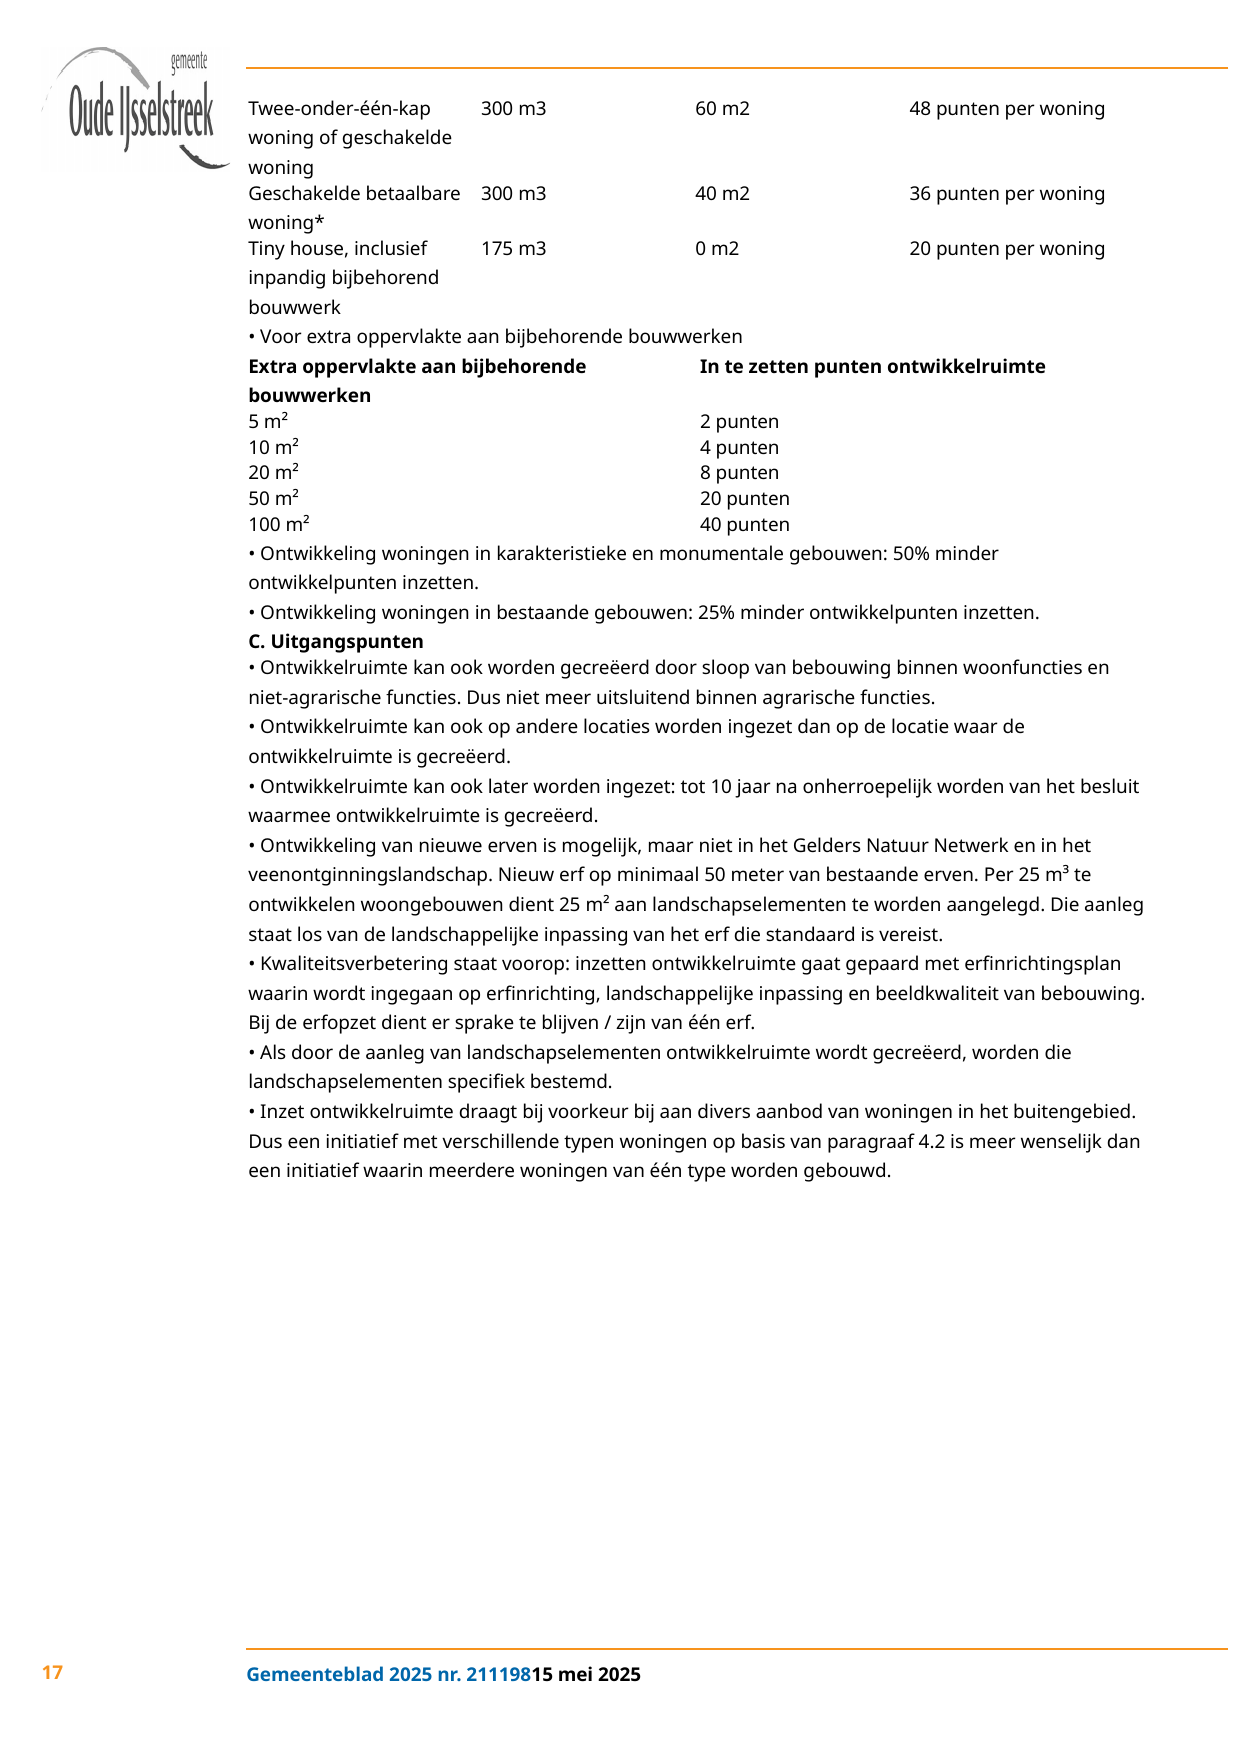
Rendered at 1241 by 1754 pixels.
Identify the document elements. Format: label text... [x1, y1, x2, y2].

table_cell 40 m2 [695, 180, 909, 235]
table_cell 5 m² [248, 408, 700, 434]
table_cell 20 m² [248, 460, 700, 485]
table_cell 4 punten [700, 434, 1152, 459]
table_cell 36 punten per woning [909, 180, 1152, 235]
table_cell 20 punten per woning [909, 235, 1152, 320]
table_cell 300 m3 [481, 95, 695, 180]
picture [41, 47, 231, 172]
table_header In te zetten punten ontwikkelruimte [700, 353, 1152, 408]
table_cell Tiny house, inclusief inpandig bijbehorend bouwwerk [248, 235, 481, 320]
table_cell 175 m3 [481, 235, 695, 320]
text C. Uitgangspunten [248, 629, 1152, 654]
table_cell Geschakelde betaalbare woning* [248, 180, 481, 235]
table_cell 50 m² [248, 485, 700, 511]
table_cell 2 punten [700, 408, 1152, 434]
table_cell 10 m² [248, 434, 700, 459]
text • Kwaliteitsverbetering staat voorop: inzetten ontwikkelruimte gaat gepaard met erfinrichtingsplan waarin wordt ingegaan op erfinrichting, landschappelijke inpassing en beeldkwaliteit van bebouwing. Bij de erfopzet dient er sprake te blijven / zijn van één erf. [248, 950, 1152, 1035]
text • Ontwikkeling van nieuwe erven is mogelijk, maar niet in het Gelders Natuur Netwerk en in het veenontginningslandschap. Nieuw erf op minimaal 50 meter van bestaande erven. Per 25 m³ te ontwikkelen woongebouwen dient 25 m² aan landschapselementen te worden aangelegd. Die aanleg staat los van de landschappelijke inpassing van het erf die standaard is vereist. [248, 832, 1152, 946]
text • Ontwikkeling woningen in bestaande gebouwen: 25% minder ontwikkelpunten inzetten. [248, 599, 1152, 625]
text • Ontwikkelruimte kan ook later worden ingezet: tot 10 jaar na onherroepelijk worden van het besluit waarmee ontwikkelruimte is gecreëerd. [248, 773, 1152, 828]
text • Ontwikkelruimte kan ook op andere locaties worden ingezet dan op de locatie waar de ontwikkelruimte is gecreëerd. [248, 714, 1152, 769]
text • Ontwikkeling woningen in karakteristieke en monumentale gebouwen: 50% minder ontwikkelpunten inzetten. [248, 540, 1152, 595]
table_cell 48 punten per woning [909, 95, 1152, 180]
table_cell 8 punten [700, 460, 1152, 485]
table_cell 60 m2 [695, 95, 909, 180]
table_cell 20 punten [700, 485, 1152, 511]
table_cell Twee-onder-één-kap woning of geschakelde woning [248, 95, 481, 180]
text • Voor extra oppervlakte aan bijbehorende bouwwerken [248, 323, 1152, 349]
text • Inzet ontwikkelruimte draagt bij voorkeur bij aan divers aanbod van woningen in het buitengebied. Dus een initiatief met verschillende typen woningen op basis van paragraaf 4.2 is meer wenselijk dan een initiatief waarin meerdere woningen van één type worden gebouwd. [248, 1098, 1152, 1183]
table_header Extra oppervlakte aan bijbehorende bouwwerken [248, 353, 700, 408]
table_cell 100 m² [248, 511, 700, 537]
table_cell 0 m2 [695, 235, 909, 320]
table_cell 40 punten [700, 511, 1152, 537]
text • Als door de aanleg van landschapselementen ontwikkelruimte wordt gecreëerd, worden die landschapselementen specifiek bestemd. [248, 1039, 1152, 1094]
text • Ontwikkelruimte kan ook worden gecreëerd door sloop van bebouwing binnen woonfuncties en niet-agrarische functies. Dus niet meer uitsluitend binnen agrarische functies. [248, 654, 1152, 710]
table_cell 300 m3 [481, 180, 695, 235]
